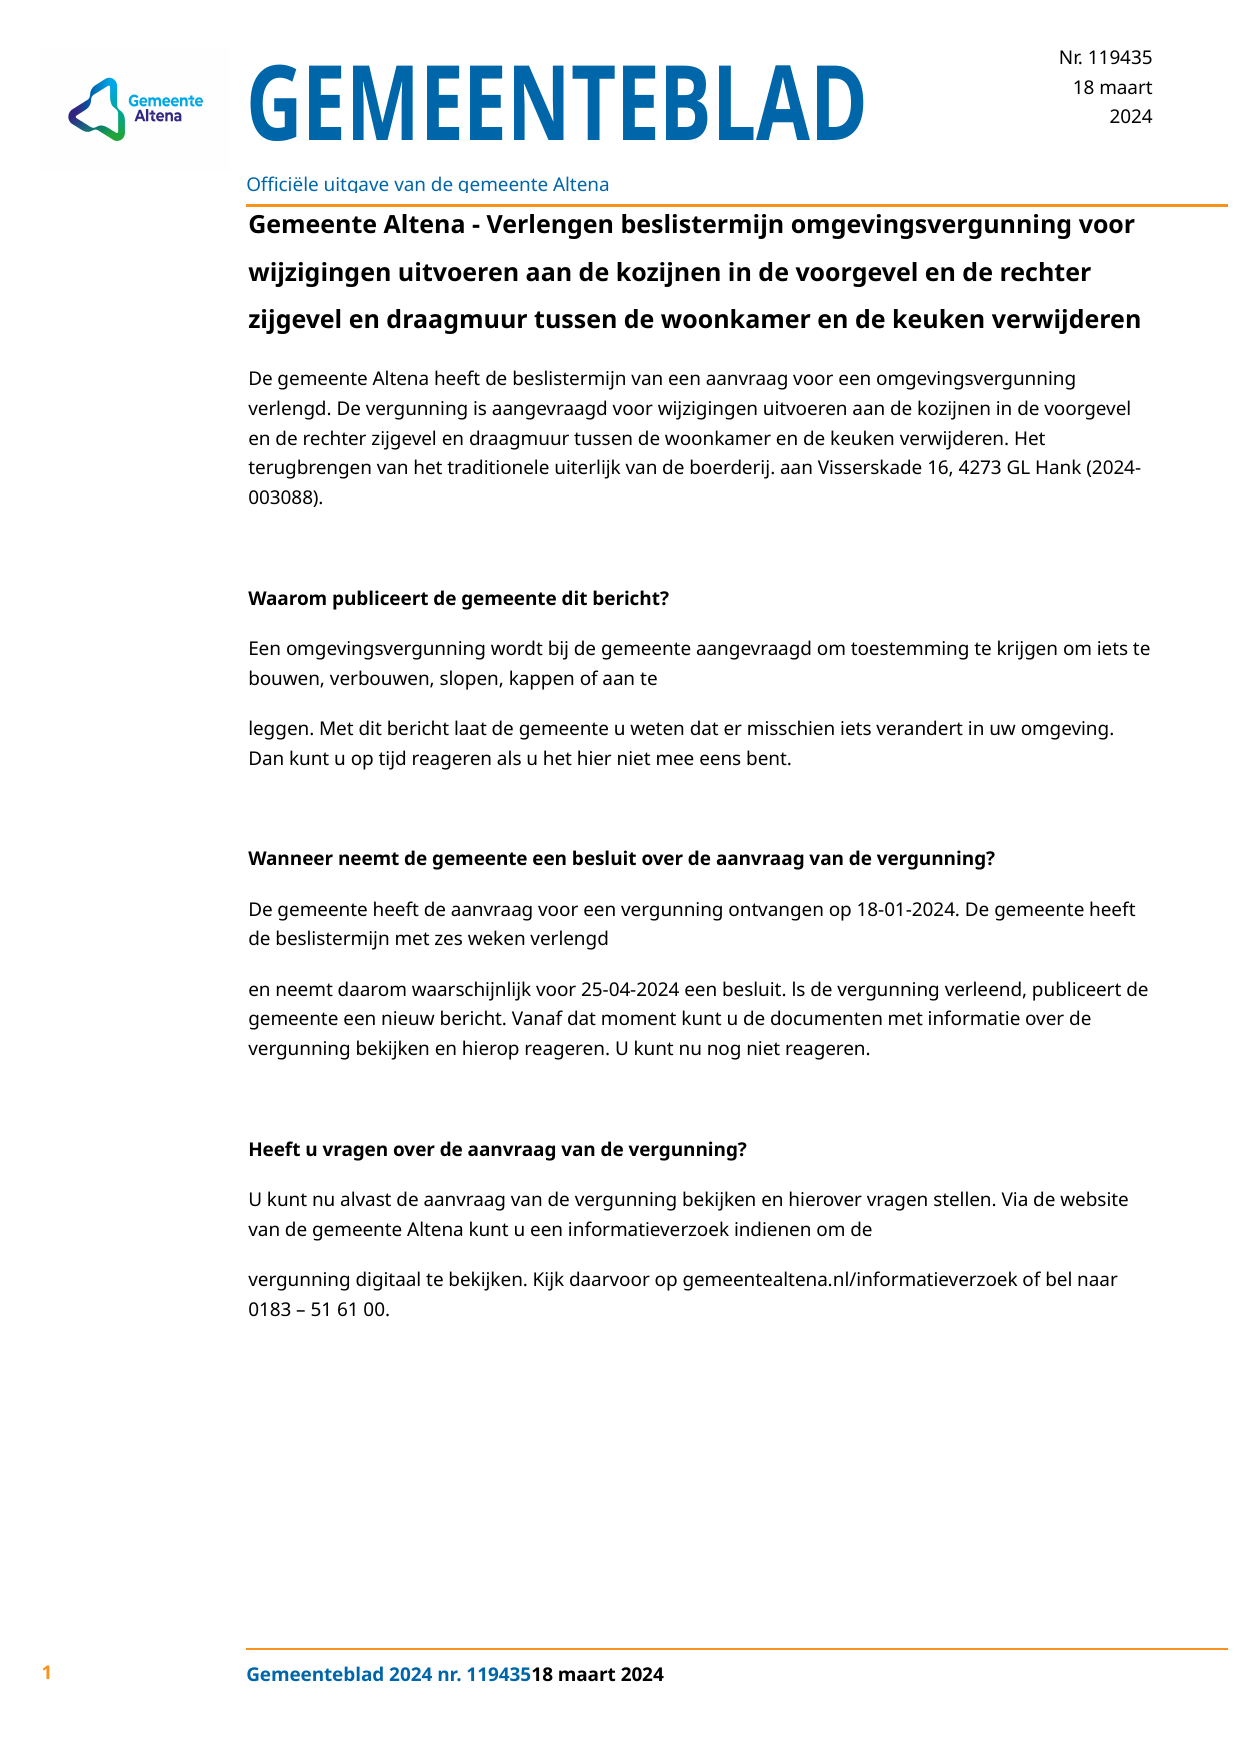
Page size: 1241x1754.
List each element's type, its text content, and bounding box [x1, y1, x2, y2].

picture [41, 47, 231, 172]
text Waarom publiceert de gemeente dit bericht? [248, 585, 1152, 610]
text Gemeente Altena - Verlengen beslistermijn omgevingsvergunning voor wijzigingen uitvoeren aan de kozijnen in de voorgevel en de rechter zijgevel en draagmuur tussen de woonkamer en de keuken verwijderen [248, 207, 1152, 336]
text Heeft u vragen over de aanvraag van de vergunning? [248, 1136, 1152, 1162]
text De gemeente heeft de aanvraag voor een vergunning ontvangen op 18-01-2024. De gemeente heeft de beslistermijn met zes weken verlengd [248, 896, 1152, 951]
text Wanneer neemt de gemeente een besluit over de aanvraag van de vergunning? [248, 846, 1152, 871]
text vergunning digitaal te bekijken. Kijk daarvoor op gemeentealtena.nl/informatieverzoek of bel naar 0183 – 51 61 00. [248, 1266, 1152, 1322]
text U kunt nu alvast de aanvraag van de vergunning bekijken en hierover vragen stellen. Via de website van de gemeente Altena kunt u een informatieverzoek indienen om de [248, 1186, 1152, 1242]
text en neemt daarom waarschijnlijk voor 25-04-2024 een besluit. ls de vergunning verleend, publiceert de gemeente een nieuw bericht. Vanaf dat moment kunt u de documenten met informatie over de vergunning bekijken en hierop reageren. U kunt nu nog niet reageren. [248, 976, 1152, 1061]
text Een omgevingsvergunning wordt bij de gemeente aangevraagd om toestemming te krijgen om iets te bouwen, verbouwen, slopen, kappen of aan te [248, 635, 1152, 690]
text leggen. Met dit bericht laat de gemeente u weten dat er misschien iets verandert in uw omgeving. Dan kunt u op tijd reageren als u het hier niet mee eens bent. [248, 715, 1152, 770]
text De gemeente Altena heeft de beslistermijn van een aanvraag voor een omgevingsvergunning verlengd. De vergunning is aangevraagd voor wijzigingen uitvoeren aan de kozijnen in de voorgevel en de rechter zijgevel en draagmuur tussen de woonkamer en de keuken verwijderen. Het terugbrengen van het traditionele uiterlijk van de boerderij. aan Visserskade 16, 4273 GL Hank (2024-003088). [248, 366, 1152, 509]
